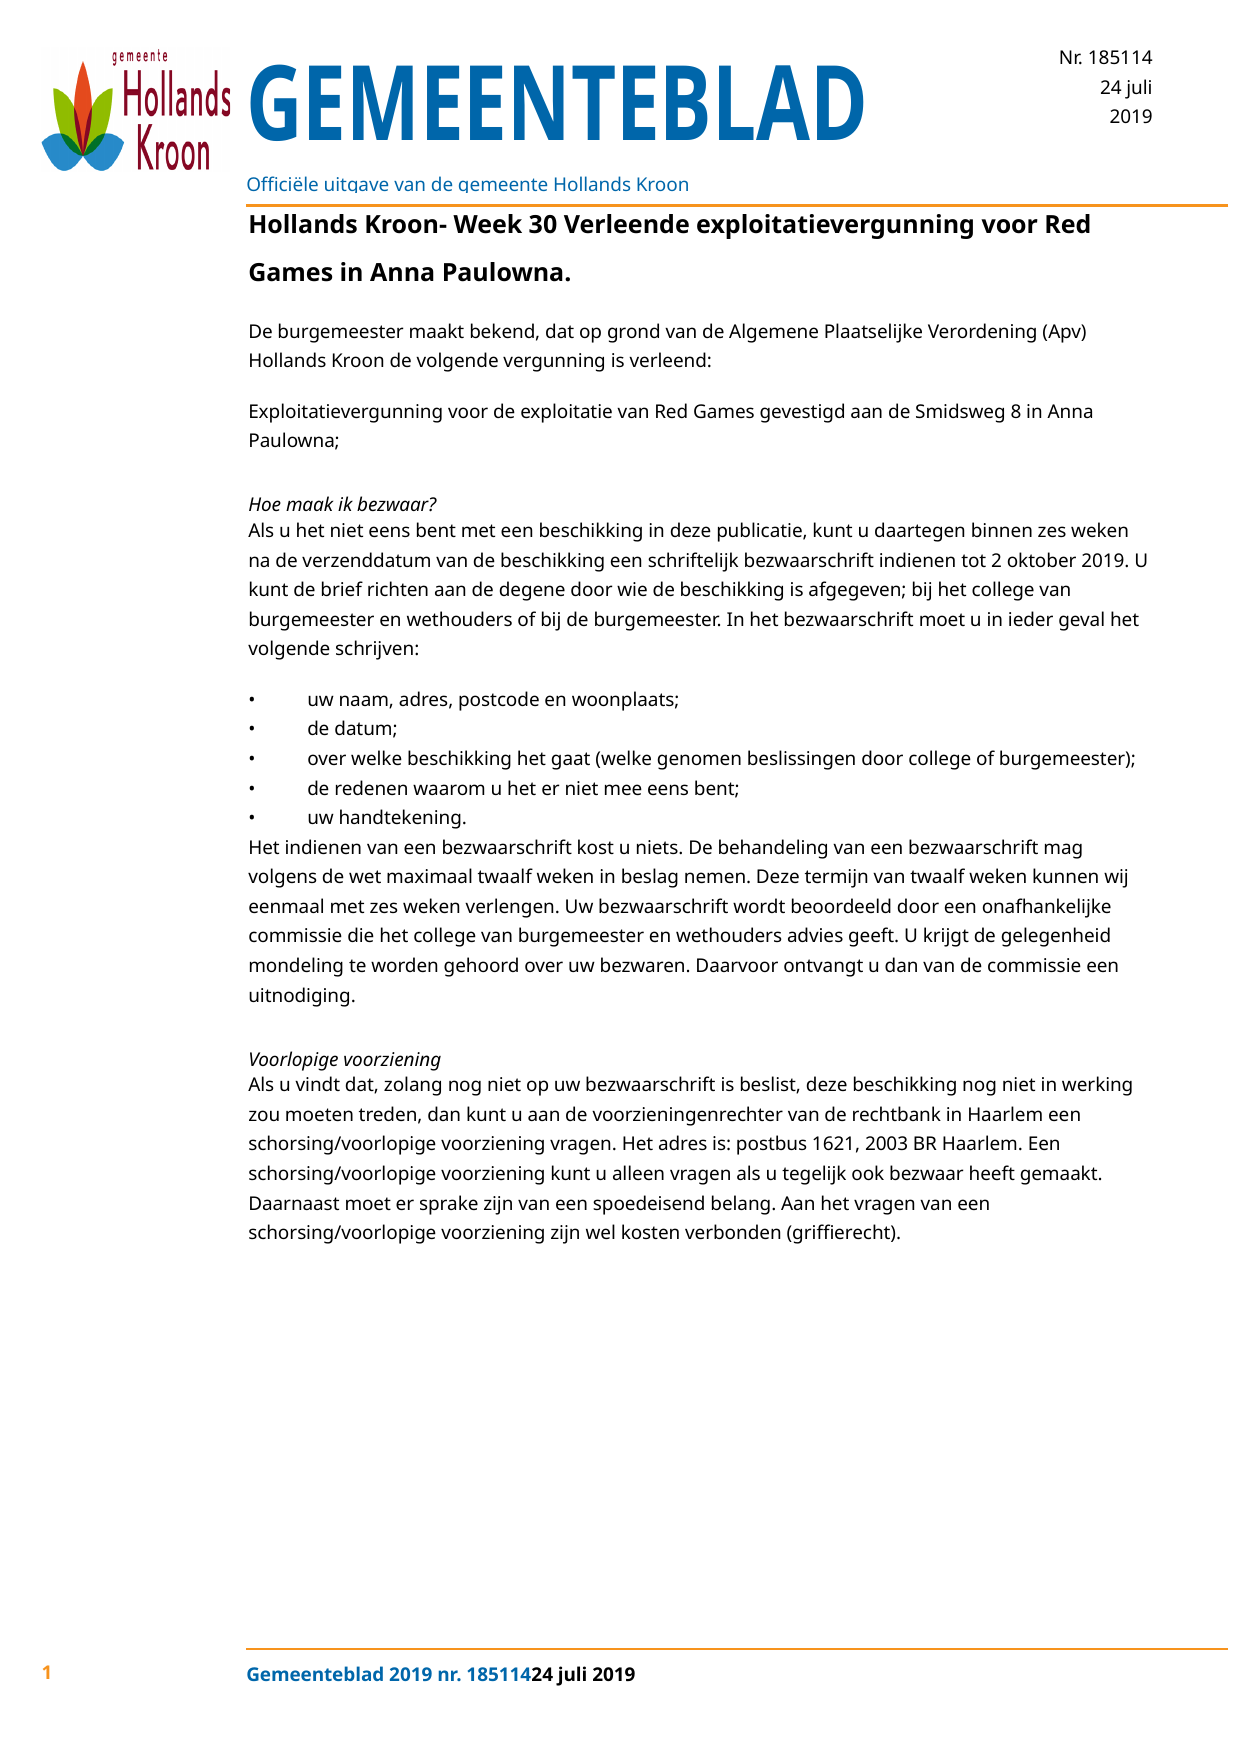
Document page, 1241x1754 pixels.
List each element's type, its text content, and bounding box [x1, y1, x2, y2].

text Als u het niet eens bent met een beschikking in deze publicatie, kunt u daartegen binnen zes weken na de verzenddatum van de beschikking een schriftelijk bezwaarschrift indienen tot 2 oktober 2019. U kunt de brief richten aan de degene door wie de beschikking is afgegeven; bij het college van burgemeester en wethouders of bij de burgemeester. In het bezwaarschrift moet u in ieder geval het volgende schrijven: [248, 517, 1152, 661]
text Exploitatievergunning voor de exploitatie van Red Games gevestigd aan de Smidsweg 8 in Anna Paulowna; [248, 398, 1152, 453]
list uw naam, adres, postcode en woonplaats; [248, 686, 1152, 712]
text Hollands Kroon- Week 30 Verleende exploitatievergunning voor Red Games in Anna Paulowna. [248, 207, 1152, 288]
text Hoe maak ik bezwaar? [248, 491, 1152, 517]
text Het indienen van een bezwaarschrift kost u niets. De behandeling van een bezwaarschrift mag volgens de wet maximaal twaalf weken in beslag nemen. Deze termijn van twaalf weken kunnen wij eenmaal met zes weken verlengen. Uw bezwaarschrift wordt beoordeeld door een onafhankelijke commissie die het college van burgemeester en wethouders advies geeft. U krijgt de gelegenheid mondeling te worden gehoord over uw bezwaren. Daarvoor ontvangt u dan van de commissie een uitnodiging. [248, 834, 1152, 1007]
text Voorlopige voorziening [248, 1046, 1152, 1071]
text Als u vindt dat, zolang nog niet op uw bezwaarschrift is beslist, deze beschikking nog niet in werking zou moeten treden, dan kunt u aan de voorzieningenrechter van de rechtbank in Haarlem een schorsing/voorlopige voorziening vragen. Het adres is: postbus 1621, 2003 BR Haarlem. Een schorsing/voorlopige voorziening kunt u alleen vragen als u tegelijk ook bezwaar heeft gemaakt. Daarnaast moet er sprake zijn van een spoedeisend belang. Aan het vragen van een schorsing/voorlopige voorziening zijn wel kosten verbonden (griffierecht). [248, 1071, 1152, 1245]
picture [41, 47, 231, 172]
list de redenen waarom u het er niet mee eens bent; [248, 775, 1152, 800]
text De burgemeester maakt bekend, dat op grond van de Algemene Plaatselijke Verordening (Apv) Hollands Kroon de volgende vergunning is verleend: [248, 318, 1152, 373]
list uw handtekening. [248, 804, 1152, 830]
list over welke beschikking het gaat (welke genomen beslissingen door college of burgemeester); [248, 745, 1152, 771]
list de datum; [248, 716, 1152, 741]
